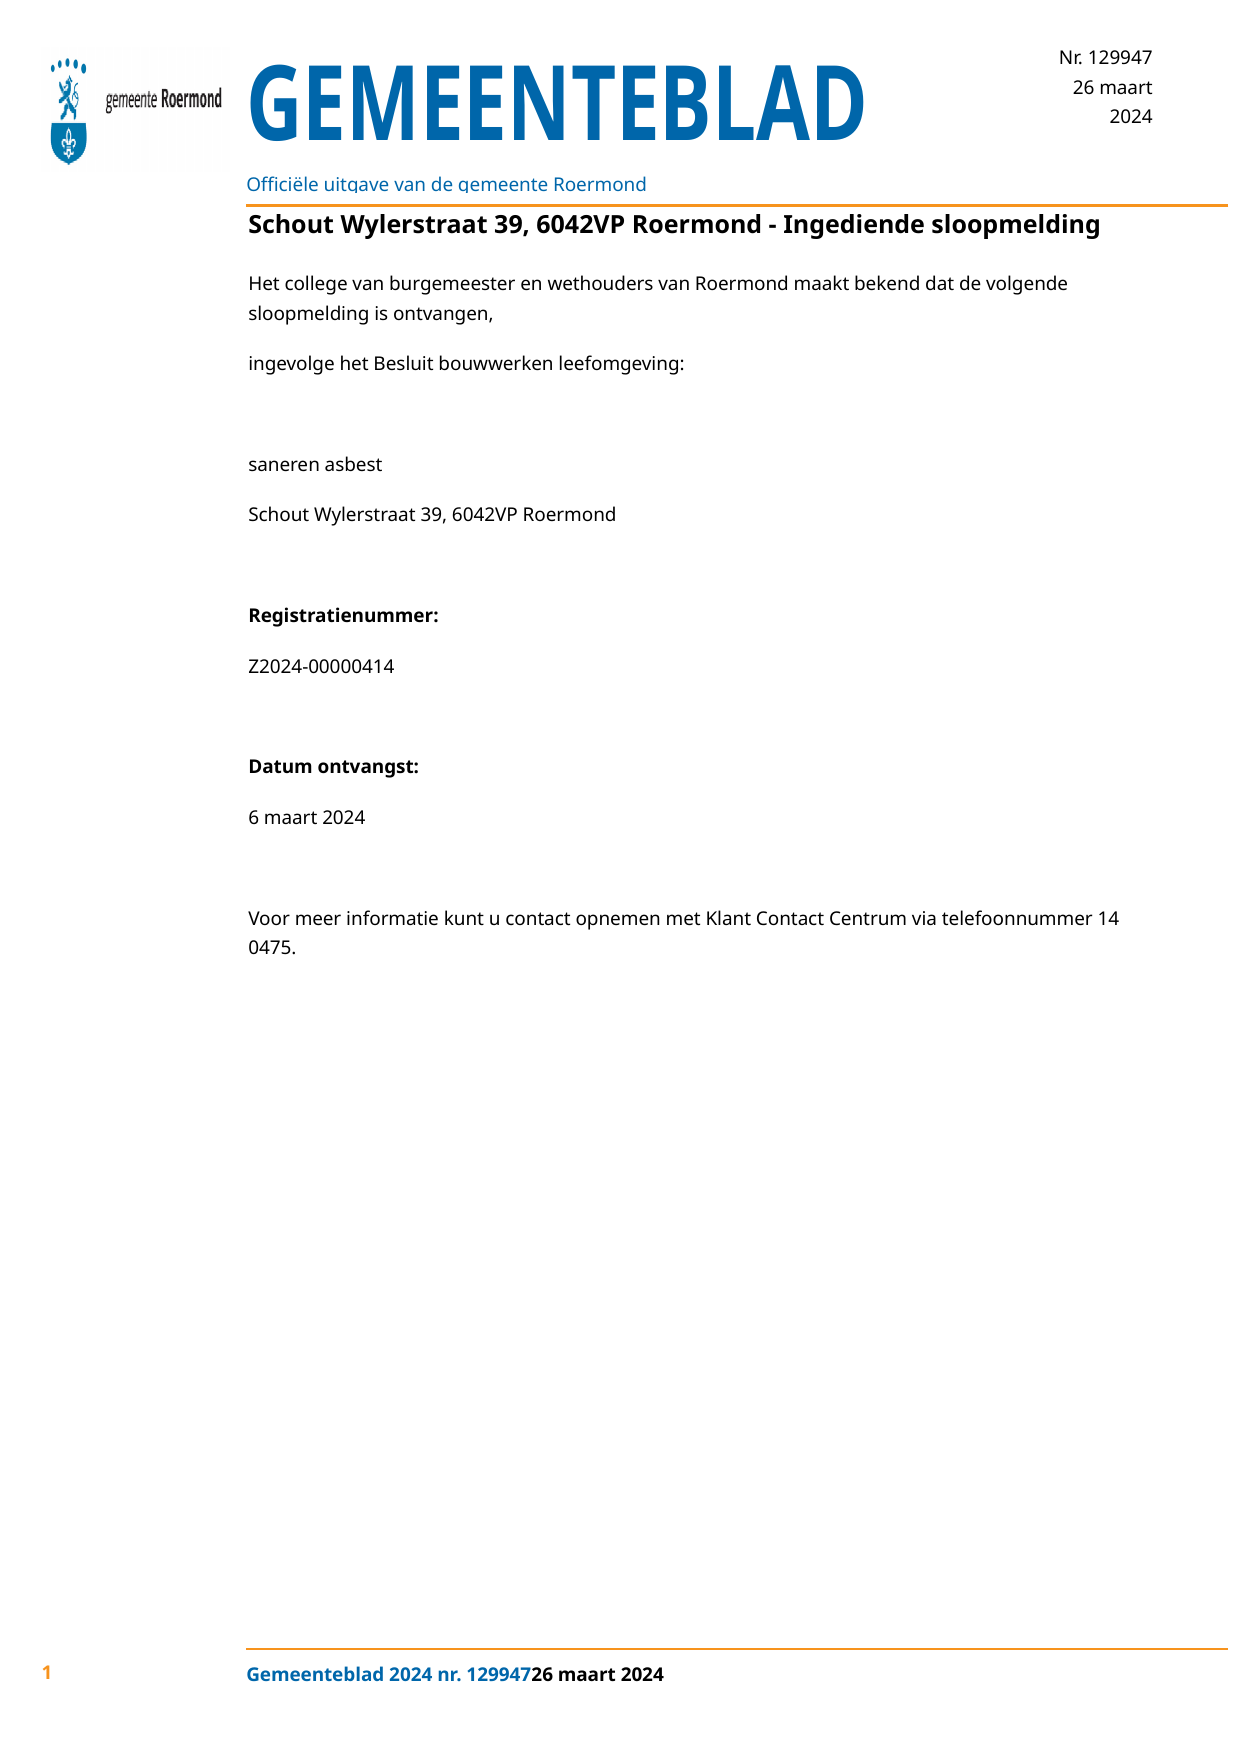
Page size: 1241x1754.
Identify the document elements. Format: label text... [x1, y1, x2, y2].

text Schout Wylerstraat 39, 6042VP Roermond - Ingediende sloopmelding [248, 207, 1152, 241]
text Voor meer informatie kunt u contact opnemen met Klant Contact Centrum via telefoonnummer 14 0475. [248, 905, 1152, 960]
text ingevolge het Besluit bouwwerken leefomgeving: [248, 350, 1152, 376]
text Datum ontvangst: [248, 754, 1152, 779]
text Registratienummer: [248, 602, 1152, 628]
text 6 maart 2024 [248, 804, 1152, 830]
text Het college van burgemeester en wethouders van Roermond maakt bekend dat de volgende sloopmelding is ontvangen, [248, 270, 1152, 326]
text saneren asbest [248, 451, 1152, 477]
text Z2024-00000414 [248, 653, 1152, 678]
text Schout Wylerstraat 39, 6042VP Roermond [248, 502, 1152, 527]
picture [41, 47, 231, 172]
